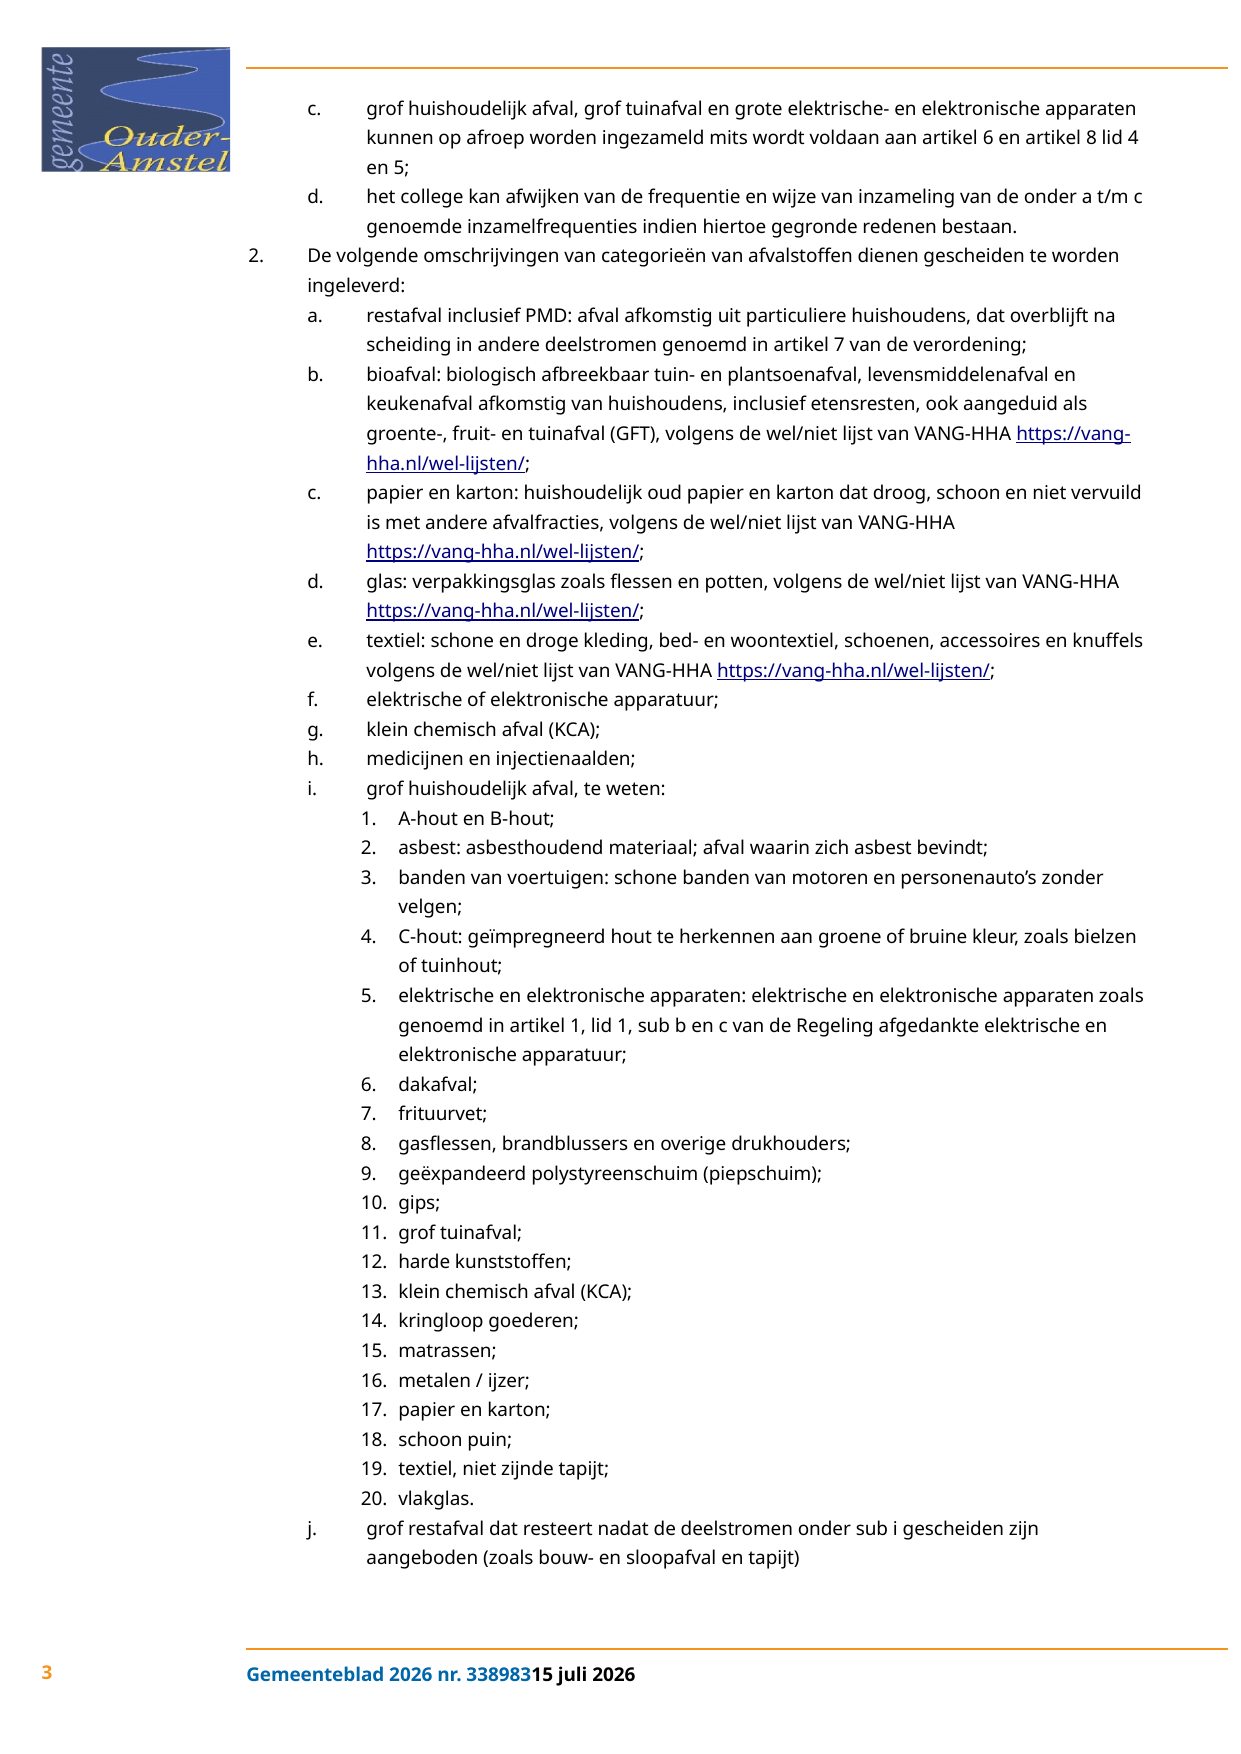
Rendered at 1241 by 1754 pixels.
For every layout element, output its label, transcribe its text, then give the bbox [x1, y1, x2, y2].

list grof tuinafval; [361, 1219, 1152, 1245]
list glas: verpakkingsglas zoals flessen en potten, volgens de wel/niet lijst van VANG-HHA https://vang-hha.nl/wel-lijsten/; [307, 568, 1152, 623]
list grof huishoudelijk afval, grof tuinafval en grote elektrische- en elektronische apparaten kunnen op afroep worden ingezameld mits wordt voldaan aan artikel 6 en artikel 8 lid 4 en 5; [307, 95, 1152, 180]
list papier en karton: huishoudelijk oud papier en karton dat droog, schoon en niet vervuild is met andere afvalfracties, volgens de wel/niet lijst van VANG-HHA https://vang-hha.nl/wel-lijsten/; [307, 479, 1152, 564]
list kringloop goederen; [361, 1308, 1152, 1333]
list schoon puin; [361, 1426, 1152, 1452]
list banden van voertuigen: schone banden van motoren en personenauto’s zonder velgen; [361, 864, 1152, 919]
list C-hout: geïmpregneerd hout te herkennen aan groene of bruine kleur, zoals bielzen of tuinhout; [361, 923, 1152, 978]
list gips; [361, 1189, 1152, 1215]
picture [41, 47, 231, 172]
list papier en karton; [361, 1396, 1152, 1422]
list restafval inclusief PMD: afval afkomstig uit particuliere huishoudens, dat overblijft na scheiding in andere deelstromen genoemd in artikel 7 van de verordening; [307, 302, 1152, 357]
list elektrische of elektronische apparatuur; [307, 686, 1152, 712]
list A-hout en B-hout; [361, 805, 1152, 831]
list metalen / ijzer; [361, 1367, 1152, 1393]
list gasflessen, brandblussers en overige drukhouders; [361, 1130, 1152, 1156]
list grof huishoudelijk afval, te weten: [307, 775, 1152, 801]
list dakafval; [361, 1071, 1152, 1097]
list frituurvet; [361, 1101, 1152, 1126]
list textiel, niet zijnde tapijt; [361, 1456, 1152, 1481]
list vlakglas. [361, 1485, 1152, 1511]
list klein chemisch afval (KCA); [361, 1278, 1152, 1304]
list De volgende omschrijvingen van categorieën van afvalstoffen dienen gescheiden te worden ingeleverd: [248, 243, 1152, 298]
list bioafval: biologisch afbreekbaar tuin- en plantsoenafval, levensmiddelenafval en keukenafval afkomstig van huishoudens, inclusief etensresten, ook aangeduid als groente-, fruit- en tuinafval (GFT), volgens de wel/niet lijst van VANG-HHA https://vang-hha.nl/wel-lijsten/; [307, 361, 1152, 476]
list harde kunststoffen; [361, 1248, 1152, 1274]
list het college kan afwijken van de frequentie en wijze van inzameling van de onder a t/m c genoemde inzamelfrequenties indien hiertoe gegronde redenen bestaan. [307, 183, 1152, 239]
list geëxpandeerd polystyreenschuim (piepschuim); [361, 1160, 1152, 1186]
list medicijnen en injectienaalden; [307, 746, 1152, 771]
list grof restafval dat resteert nadat de deelstromen onder sub i gescheiden zijn aangeboden (zoals bouw- en sloopafval en tapijt) [307, 1515, 1152, 1570]
list textiel: schone en droge kleding, bed- en woontextiel, schoenen, accessoires en knuffels volgens de wel/niet lijst van VANG-HHA https://vang-hha.nl/wel-lijsten/; [307, 627, 1152, 683]
list klein chemisch afval (KCA); [307, 716, 1152, 742]
list elektrische en elektronische apparaten: elektrische en elektronische apparaten zoals genoemd in artikel 1, lid 1, sub b en c van de Regeling afgedankte elektrische en elektronische apparatuur; [361, 982, 1152, 1067]
list asbest: asbesthoudend materiaal; afval waarin zich asbest bevindt; [361, 834, 1152, 860]
list matrassen; [361, 1337, 1152, 1363]
